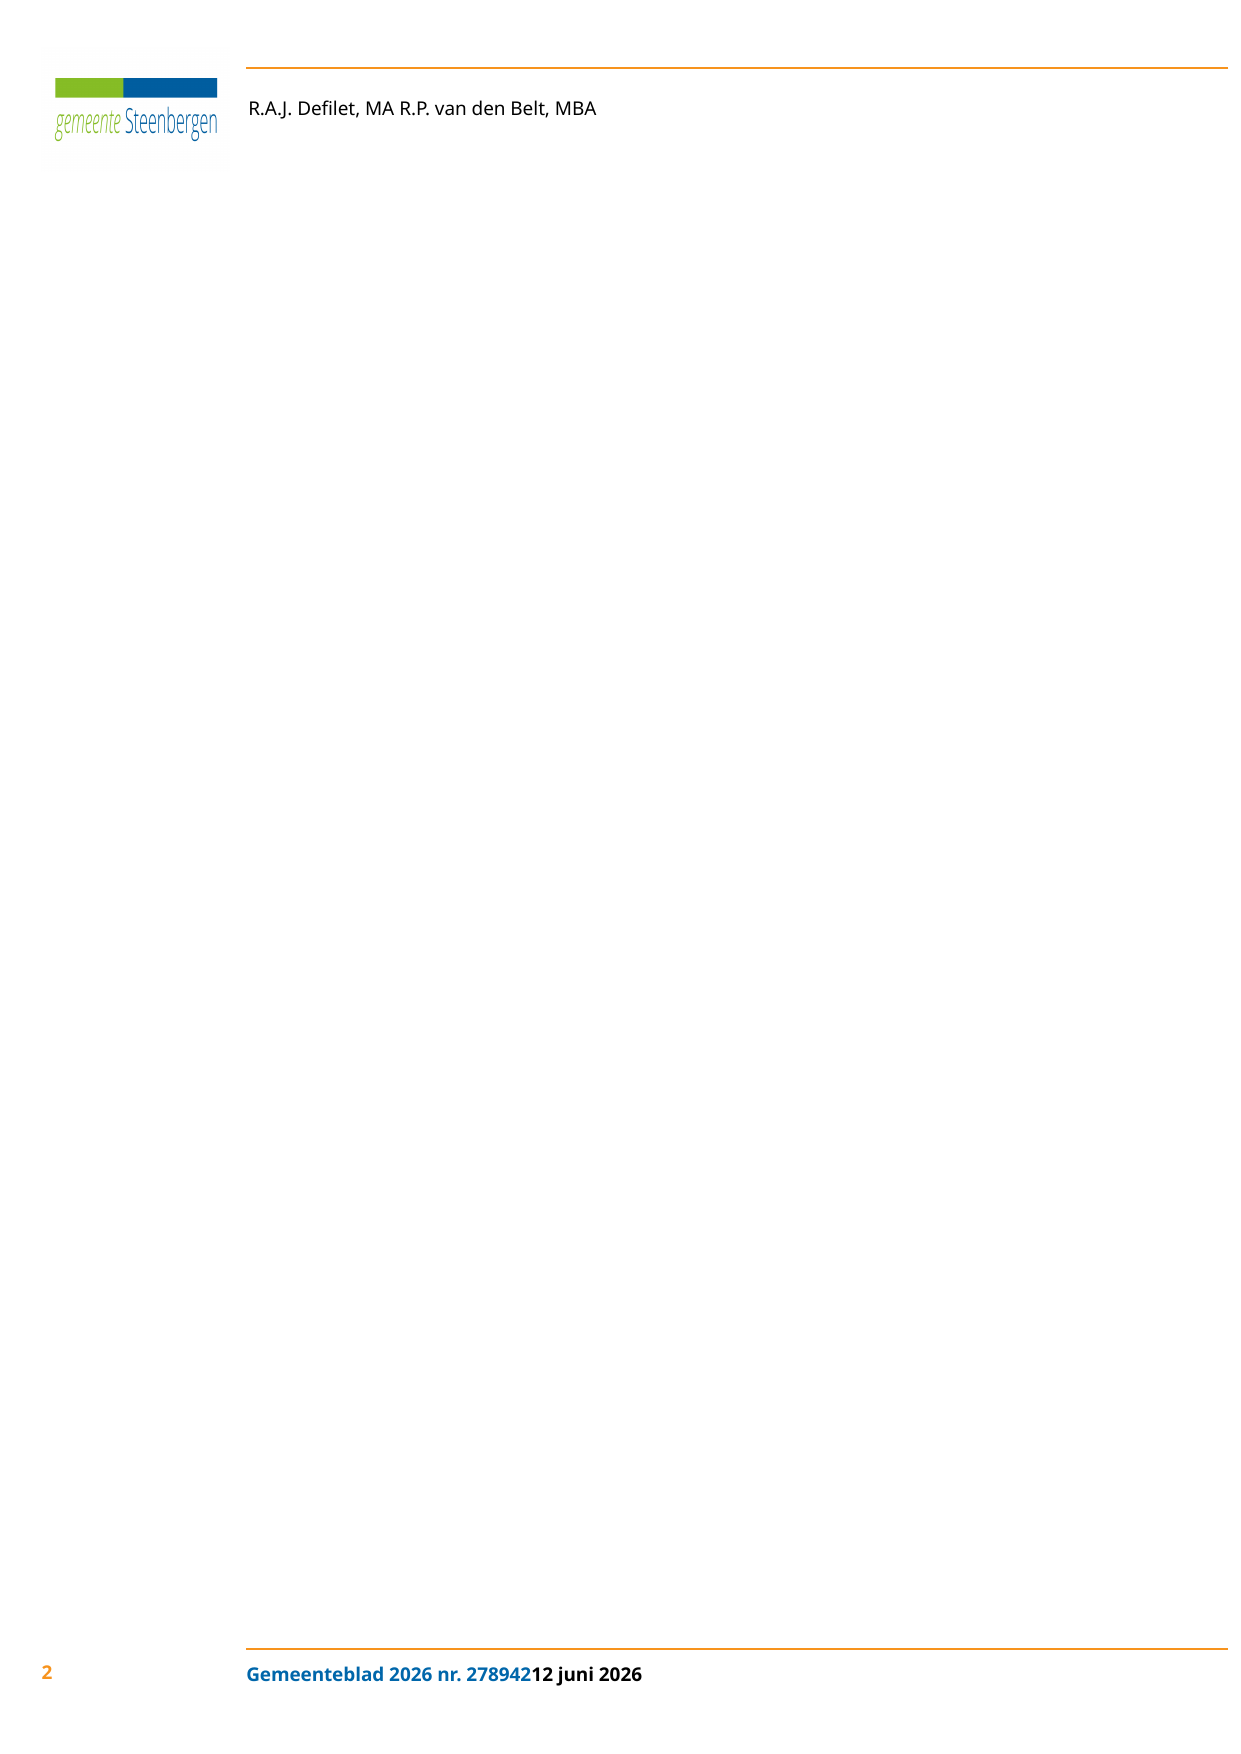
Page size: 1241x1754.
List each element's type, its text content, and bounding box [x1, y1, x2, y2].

text R.A.J. Defilet, MA R.P. van den Belt, MBA [248, 95, 1152, 121]
picture [41, 47, 231, 172]
